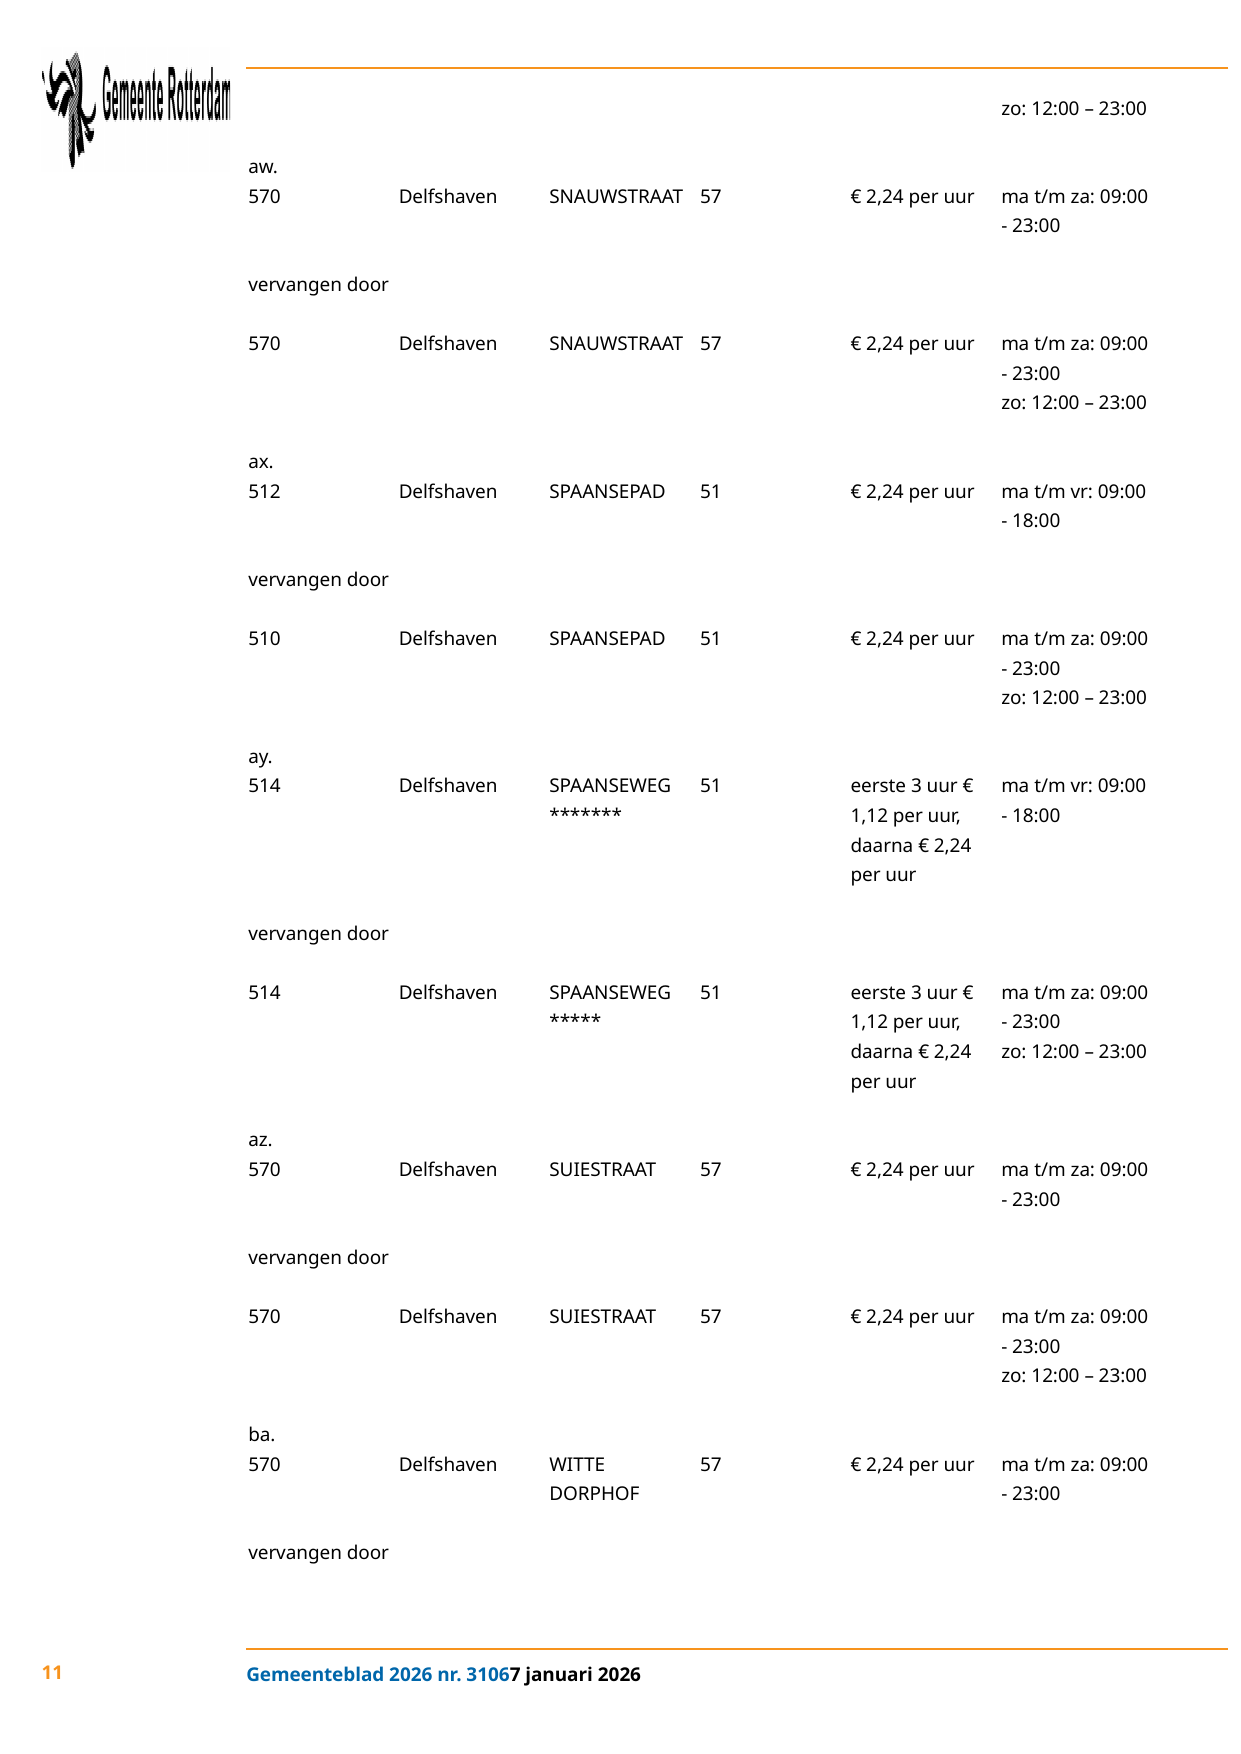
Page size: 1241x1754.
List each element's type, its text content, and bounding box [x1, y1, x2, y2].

table_header Delfshaven [399, 478, 549, 533]
table_header ma t/m vr: 09:00 - 18:00 [1001, 773, 1152, 887]
table_header [549, 95, 700, 121]
table_header 57 [700, 183, 850, 238]
table_header 514 [248, 773, 398, 887]
table_header 57 [700, 330, 850, 415]
table_header SPAANSEPAD [549, 478, 700, 533]
table_header WITTE DORPHOF [549, 1451, 700, 1506]
table_header 57 [700, 1451, 850, 1506]
table_header ma t/m vr: 09:00 - 18:00 [1001, 478, 1152, 533]
table_header € 2,24 per uur [850, 625, 1001, 710]
table_header SPAANSEWEG ******* [549, 773, 700, 887]
table_header SPAANSEWEG ***** [549, 979, 700, 1094]
table_header Delfshaven [399, 773, 549, 887]
text vervangen door [248, 1539, 1152, 1565]
table_header ma t/m za: 09:00 - 23:00 [1001, 1451, 1152, 1506]
text aw. [248, 153, 1152, 179]
table_header 570 [248, 183, 398, 238]
table_header ma t/m za: 09:00 - 23:00 [1001, 1156, 1152, 1211]
table_header 51 [700, 773, 850, 887]
table_header Delfshaven [399, 979, 549, 1094]
table_header SPAANSEPAD [549, 625, 700, 710]
text vervangen door [248, 920, 1152, 946]
table_header 512 [248, 478, 398, 533]
table_header Delfshaven [399, 1451, 549, 1506]
table_header € 2,24 per uur [850, 1156, 1001, 1211]
table_header Delfshaven [399, 183, 549, 238]
text ba. [248, 1421, 1152, 1447]
table_header 51 [700, 478, 850, 533]
picture [41, 47, 231, 172]
table_header 57 [700, 1304, 850, 1388]
table_header eerste 3 uur € 1,12 per uur, daarna € 2,24 per uur [850, 979, 1001, 1094]
table_header Delfshaven [399, 330, 549, 415]
table_header [399, 95, 549, 121]
table_header Delfshaven [399, 1304, 549, 1388]
table_header [248, 95, 398, 121]
table_header ma t/m za: 09:00 - 23:00 zo: 12:00 – 23:00 [1001, 330, 1152, 415]
table_header SUIESTRAAT [549, 1304, 700, 1388]
table_header SNAUWSTRAAT [549, 330, 700, 415]
table_header [850, 95, 1001, 121]
table_header 514 [248, 979, 398, 1094]
table_header 51 [700, 979, 850, 1094]
table_header 510 [248, 625, 398, 710]
table_header Delfshaven [399, 1156, 549, 1211]
text vervangen door [248, 271, 1152, 297]
table_header 570 [248, 1304, 398, 1388]
table_header SNAUWSTRAAT [549, 183, 700, 238]
table_header 570 [248, 1451, 398, 1506]
table_header SUIESTRAAT [549, 1156, 700, 1211]
table_header € 2,24 per uur [850, 1304, 1001, 1388]
table_header ma t/m za: 09:00 - 23:00 zo: 12:00 – 23:00 [1001, 625, 1152, 710]
table_header zo: 12:00 – 23:00 [1001, 95, 1152, 121]
table_header € 2,24 per uur [850, 183, 1001, 238]
table_header € 2,24 per uur [850, 1451, 1001, 1506]
table_header [700, 95, 850, 121]
table_header Delfshaven [399, 625, 549, 710]
text vervangen door [248, 1244, 1152, 1270]
table_header ma t/m za: 09:00 - 23:00 [1001, 183, 1152, 238]
table_header 570 [248, 1156, 398, 1211]
text vervangen door [248, 566, 1152, 592]
table_header ma t/m za: 09:00 - 23:00 zo: 12:00 – 23:00 [1001, 979, 1152, 1094]
table_header eerste 3 uur € 1,12 per uur, daarna € 2,24 per uur [850, 773, 1001, 887]
text az. [248, 1126, 1152, 1152]
table_header € 2,24 per uur [850, 478, 1001, 533]
text ax. [248, 448, 1152, 474]
table_header 57 [700, 1156, 850, 1211]
table_header 570 [248, 330, 398, 415]
table_header € 2,24 per uur [850, 330, 1001, 415]
table_header ma t/m za: 09:00 - 23:00 zo: 12:00 – 23:00 [1001, 1304, 1152, 1388]
table_header 51 [700, 625, 850, 710]
text ay. [248, 743, 1152, 769]
